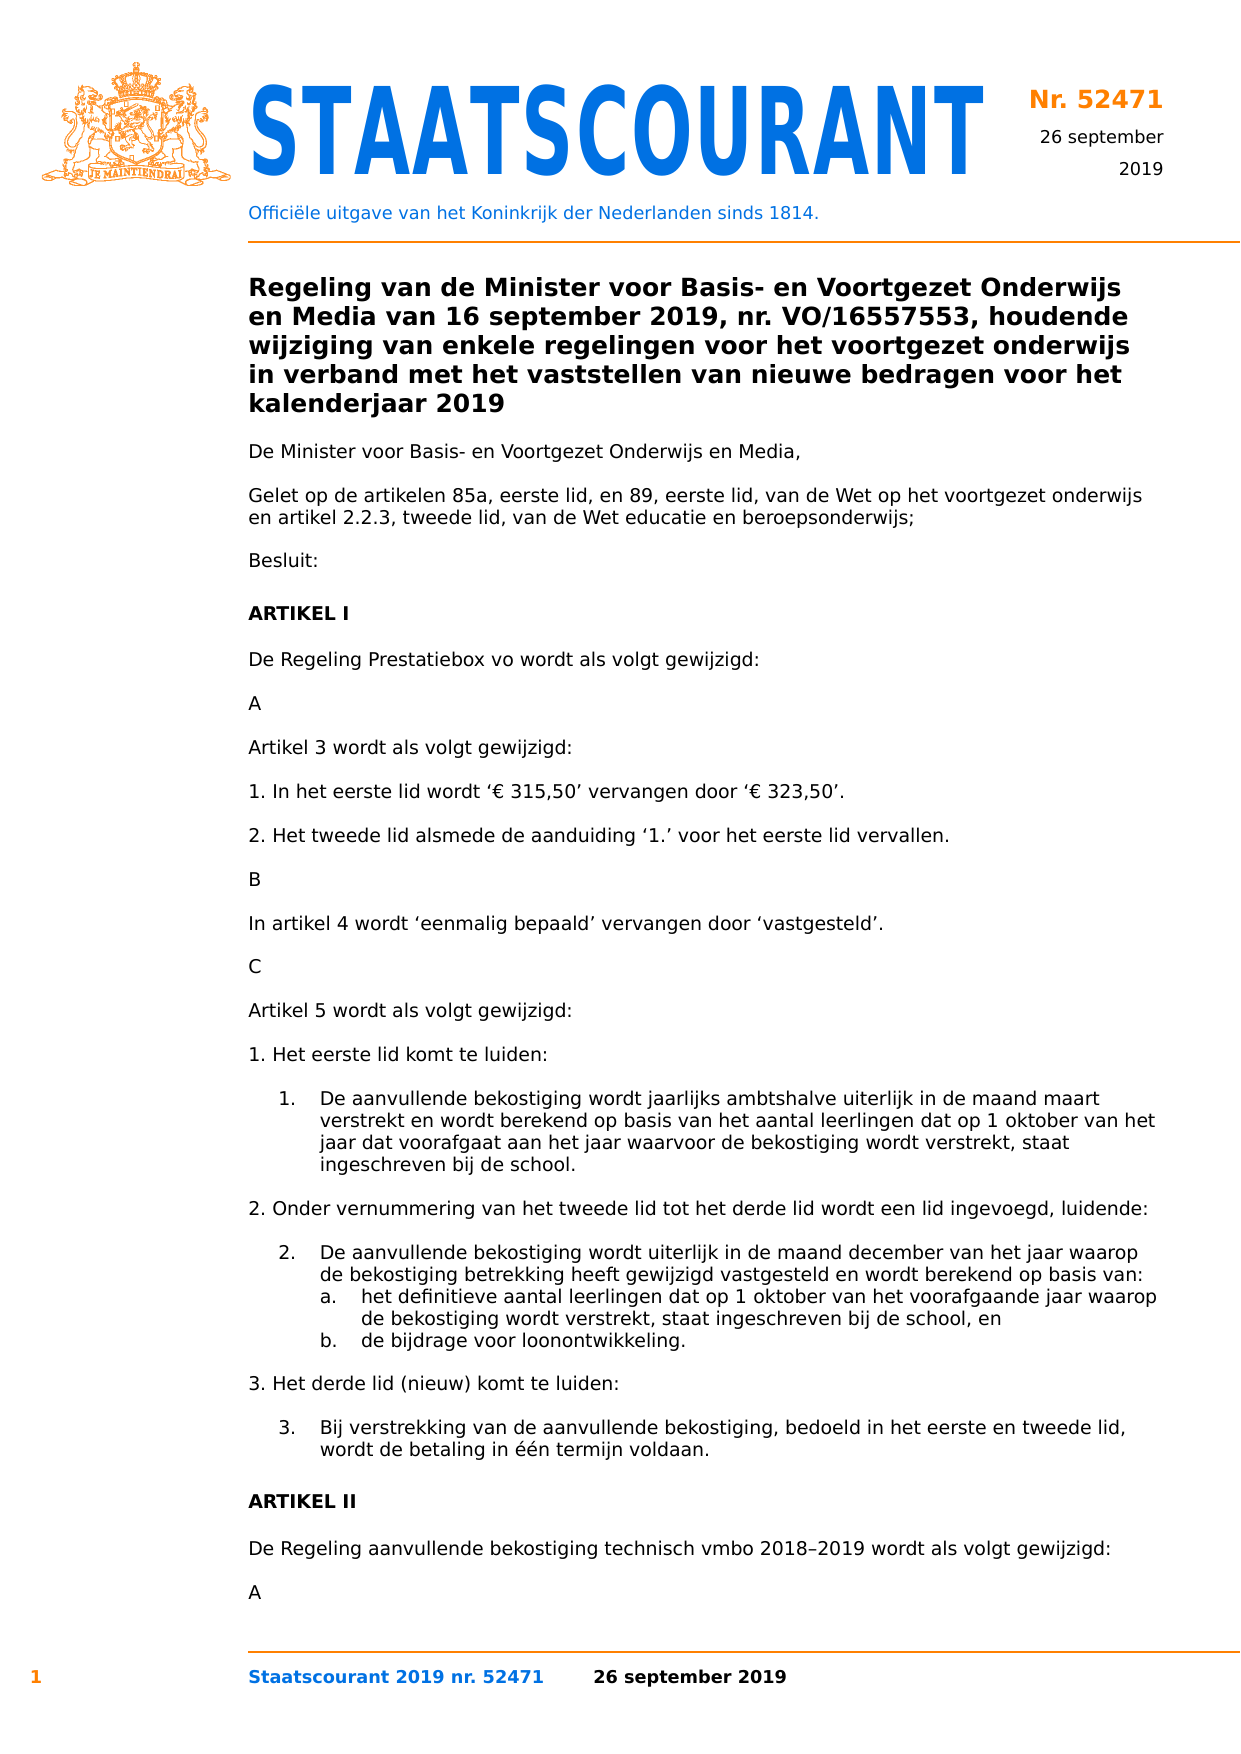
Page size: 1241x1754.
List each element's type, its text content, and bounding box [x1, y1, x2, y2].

subtitle ARTIKEL I [248, 602, 1163, 624]
text b. de bijdrage voor loonontwikkeling. [319, 1329, 1163, 1351]
text De Minister voor Basis- en Voortgezet Onderwijs en Media, [248, 441, 1163, 463]
subtitle Regeling van de Minister voor Basis- en Voortgezet Onderwijs en Media van 16 september 2019, nr. VO/16557553, houdende wijziging van enkele regelingen voor het voortgezet onderwijs in verband met het vaststellen van nieuwe bedragen voor het kalenderjaar 2019 [248, 273, 1163, 419]
picture [41, 62, 231, 186]
subtitle ARTIKEL II [248, 1491, 1163, 1513]
text Besluit: [248, 550, 1163, 572]
text Artikel 5 wordt als volgt gewijzigd: [248, 1000, 1163, 1022]
table_header STAATSCOURANT [248, 62, 998, 203]
table_cell Officiële uitgave van het Koninkrijk der Nederlanden sinds 1814. [248, 203, 1240, 241]
text 2. Onder vernummering van het tweede lid tot het derde lid wordt een lid ingevoegd, luidende: [248, 1198, 1163, 1220]
text 2. Het tweede lid alsmede de aanduiding ‘1.’ voor het eerste lid vervallen. [248, 825, 1163, 847]
text A [248, 693, 1163, 715]
text In artikel 4 wordt ‘eenmalig bepaald’ vervangen door ‘vastgesteld’. [248, 912, 1163, 934]
text Artikel 3 wordt als volgt gewijzigd: [248, 737, 1163, 759]
table_cell 26 september [998, 121, 1240, 153]
table_header [25, 62, 248, 241]
text De Regeling Prestatiebox vo wordt als volgt gewijzigd: [248, 649, 1163, 671]
text 3. Het derde lid (nieuw) komt te luiden: [248, 1373, 1163, 1395]
text 3. Bij verstrekking van de aanvullende bekostiging, bedoeld in het eerste en tweede lid, wordt de betaling in één termijn voldaan. [278, 1417, 1163, 1461]
table_header Nr. 52471 [998, 62, 1240, 121]
text B [248, 869, 1163, 891]
text a. het definitieve aantal leerlingen dat op 1 oktober van het voorafgaande jaar waarop de bekostiging wordt verstrekt, staat ingeschreven bij de school, en [319, 1286, 1163, 1329]
text 2. De aanvullende bekostiging wordt uiterlijk in de maand december van het jaar waarop de bekostiging betrekking heeft gewijzigd vastgesteld en wordt berekend op basis van: [278, 1242, 1163, 1286]
text 1. In het eerste lid wordt ‘€ 315,50’ vervangen door ‘€ 323,50’. [248, 781, 1163, 803]
text Gelet op de artikelen 85a, eerste lid, en 89, eerste lid, van de Wet op het voortgezet onderwijs en artikel 2.2.3, tweede lid, van de Wet educatie en beroepsonderwijs; [248, 484, 1163, 528]
text A [248, 1582, 1163, 1604]
text De Regeling aanvullende bekostiging technisch vmbo 2018–2019 wordt als volgt gewijzigd: [248, 1538, 1163, 1560]
text 1. De aanvullende bekostiging wordt jaarlijks ambtshalve uiterlijk in de maand maart verstrekt en wordt berekend op basis van het aantal leerlingen dat op 1 oktober van het jaar dat voorafgaat aan het jaar waarvoor de bekostiging wordt verstrekt, staat ingeschreven bij de school. [278, 1088, 1163, 1176]
table_cell 2019 [998, 153, 1240, 203]
text C [248, 956, 1163, 978]
text 1. Het eerste lid komt te luiden: [248, 1044, 1163, 1066]
